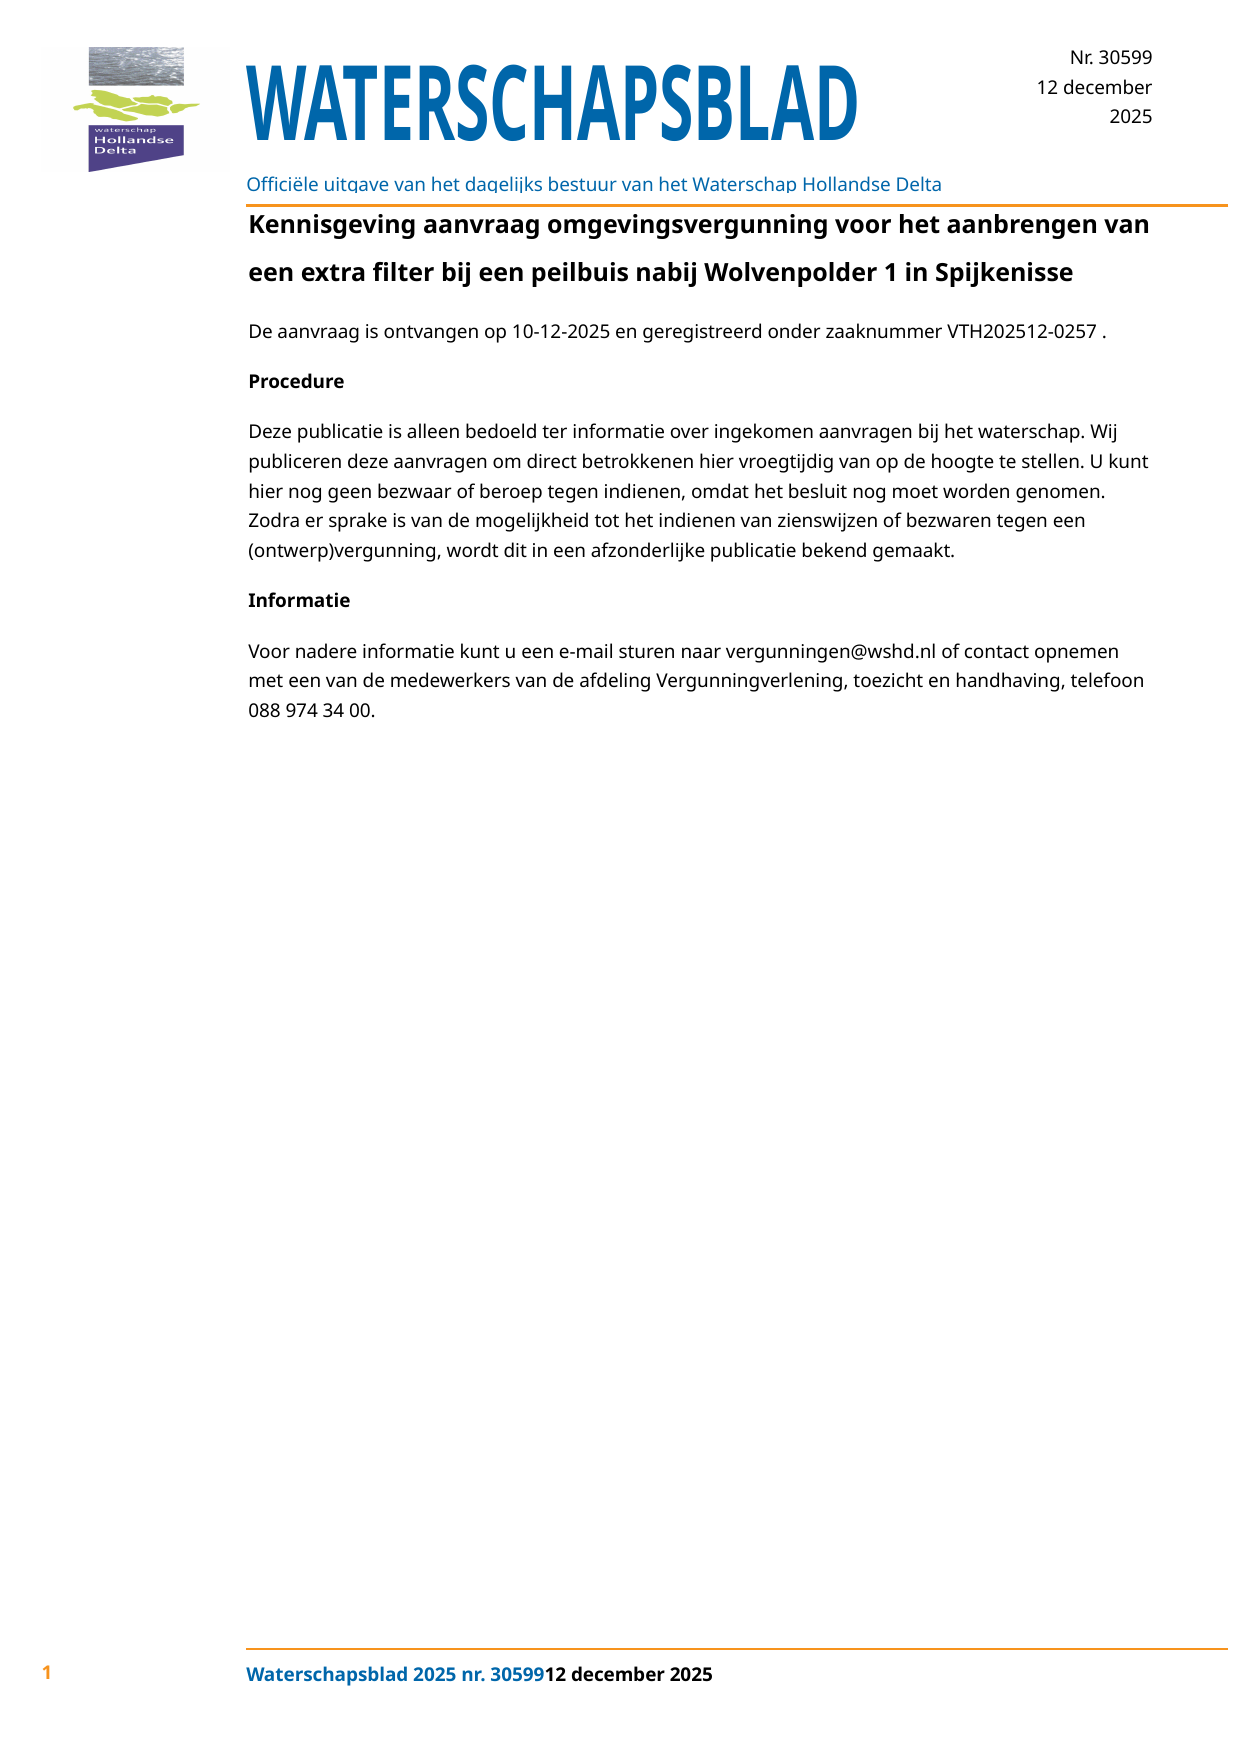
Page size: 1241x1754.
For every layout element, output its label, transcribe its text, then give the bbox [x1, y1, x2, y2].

text De aanvraag is ontvangen op 10-12-2025 en geregistreerd onder zaaknummer VTH202512-0257 . [248, 318, 1152, 344]
text Kennisgeving aanvraag omgevingsvergunning voor het aanbrengen van een extra filter bij een peilbuis nabij Wolvenpolder 1 in Spijkenisse [248, 207, 1152, 288]
text Informatie [248, 587, 1152, 613]
picture [41, 47, 231, 172]
text Deze publicatie is alleen bedoeld ter informatie over ingekomen aanvragen bij het waterschap. Wij publiceren deze aanvragen om direct betrokkenen hier vroegtijdig van op de hoogte te stellen. U kunt hier nog geen bezwaar of beroep tegen indienen, omdat het besluit nog moet worden genomen. Zodra er sprake is van de mogelijkheid tot het indienen van zienswijzen of bezwaren tegen een (ontwerp)vergunning, wordt dit in een afzonderlijke publicatie bekend gemaakt. [248, 419, 1152, 563]
text Procedure [248, 368, 1152, 394]
text Voor nadere informatie kunt u een e-mail sturen naar vergunningen@wshd.nl of contact opnemen met een van de medewerkers van de afdeling Vergunningverlening, toezicht en handhaving, telefoon 088 974 34 00. [248, 638, 1152, 723]
